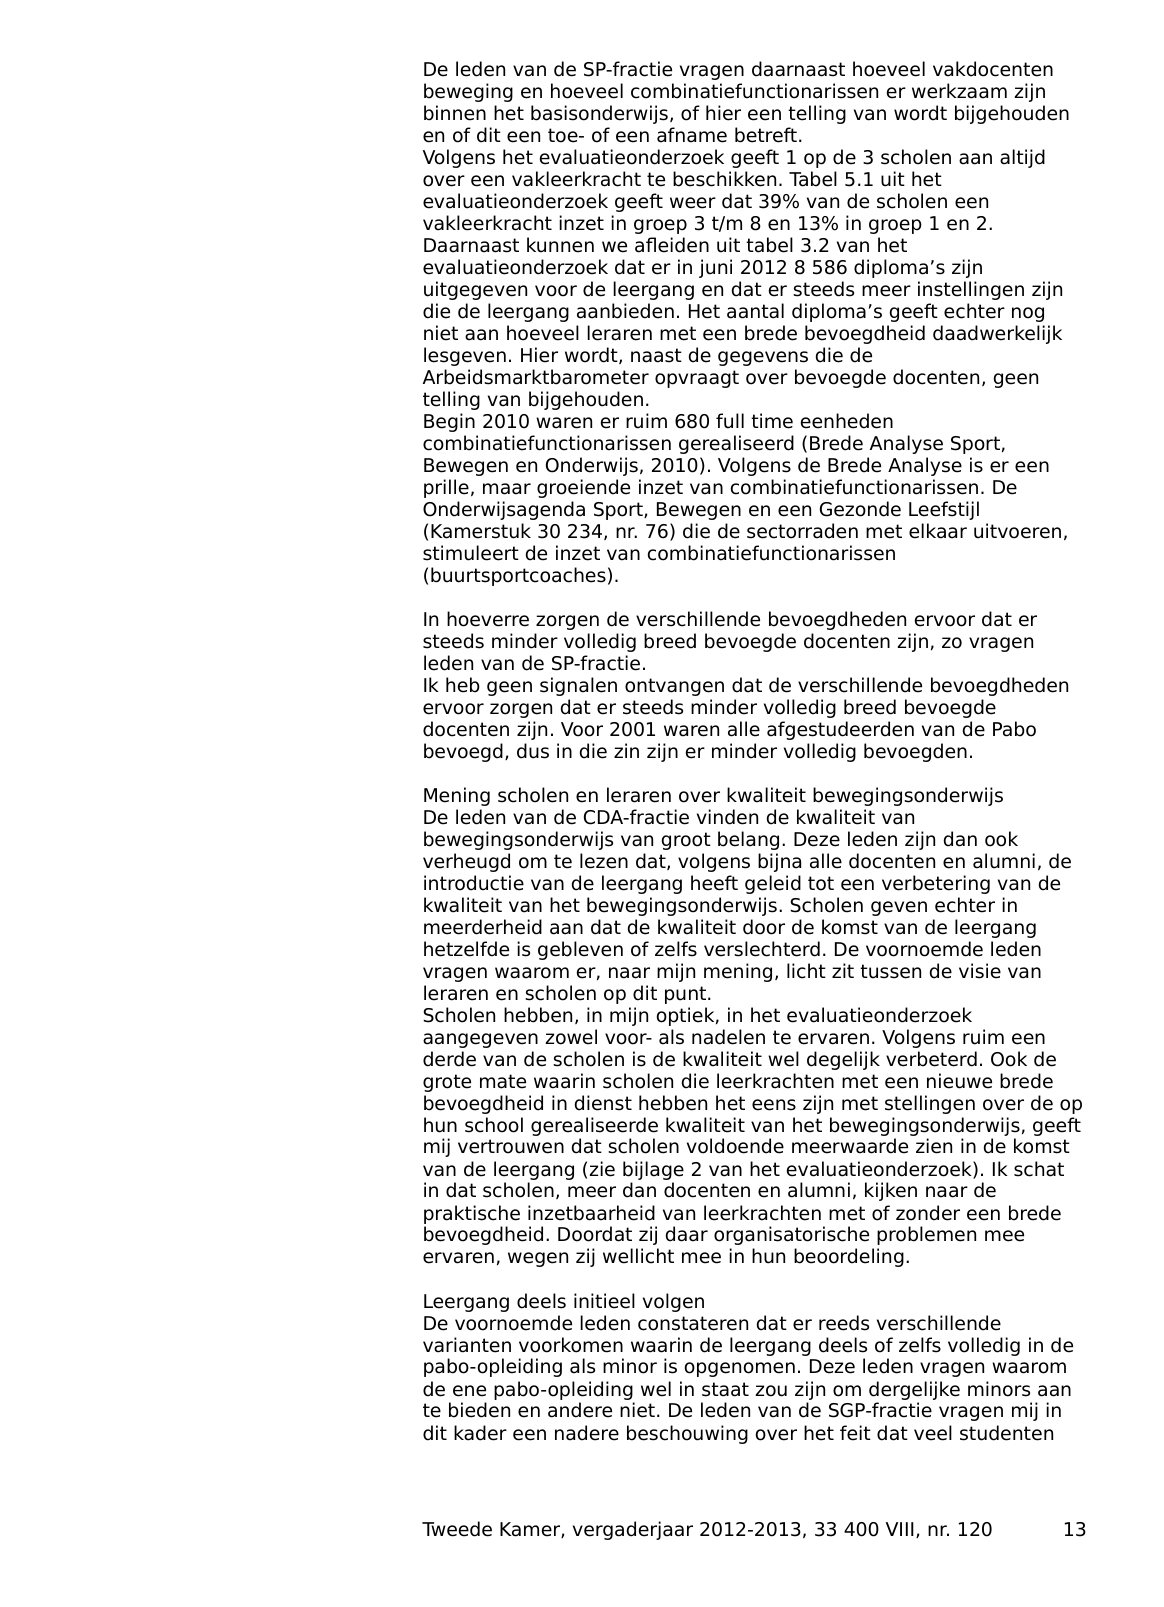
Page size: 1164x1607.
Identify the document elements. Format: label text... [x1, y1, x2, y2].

text Ik heb geen signalen ontvangen dat de verschillende bevoegdheden ervoor zorgen dat er steeds minder volledig breed bevoegde docenten zijn. Voor 2001 waren alle afgestudeerden van de Pabo bevoegd, dus in die zin zijn er minder volledig bevoegden. [422, 675, 1087, 763]
text De leden van de CDA-fractie vinden de kwaliteit van bewegingsonderwijs van groot belang. Deze leden zijn dan ook verheugd om te lezen dat, volgens bijna alle docenten en alumni, de introductie van de leergang heeft geleid tot een verbetering van de kwaliteit van het bewegingsonderwijs. Scholen geven echter in meerderheid aan dat de kwaliteit door de komst van de leergang hetzelfde is gebleven of zelfs verslechterd. De voornoemde leden vragen waarom er, naar mijn mening, licht zit tussen de visie van leraren en scholen op dit punt. [422, 807, 1087, 1004]
text Begin 2010 waren er ruim 680 full time eenheden combinatiefunctionarissen gerealiseerd (Brede Analyse Sport, Bewegen en Onderwijs, 2010). Volgens de Brede Analyse is er een prille, maar groeiende inzet van combinatiefunctionarissen. De Onderwijsagenda Sport, Bewegen en een Gezonde Leefstijl (Kamerstuk 30 234, nr. 76) die de sectorraden met elkaar uitvoeren, stimuleert de inzet van combinatiefunctionarissen (buurtsportcoaches). [422, 411, 1087, 587]
text Volgens het evaluatieonderzoek geeft 1 op de 3 scholen aan altijd over een vakleerkracht te beschikken. Tabel 5.1 uit het evaluatieonderzoek geeft weer dat 39% van de scholen een vakleerkracht inzet in groep 3 t/m 8 en 13% in groep 1 en 2. Daarnaast kunnen we afleiden uit tabel 3.2 van het evaluatieonderzoek dat er in juni 2012 8 586 diploma’s zijn uitgegeven voor de leergang en dat er steeds meer instellingen zijn die de leergang aanbieden. Het aantal diploma’s geeft echter nog niet aan hoeveel leraren met een brede bevoegdheid daadwerkelijk lesgeven. Hier wordt, naast de gegevens die de Arbeidsmarktbarometer opvraagt over bevoegde docenten, geen telling van bijgehouden. [422, 147, 1087, 411]
text Scholen hebben, in mijn optiek, in het evaluatieonderzoek aangegeven zowel voor- als nadelen te ervaren. Volgens ruim een derde van de scholen is de kwaliteit wel degelijk verbeterd. Ook de grote mate waarin scholen die leerkrachten met een nieuwe brede bevoegdheid in dienst hebben het eens zijn met stellingen over de op hun school gerealiseerde kwaliteit van het bewegingsonderwijs, geeft mij vertrouwen dat scholen voldoende meerwaarde zien in de komst van de leergang (zie bijlage 2 van het evaluatieonderzoek). Ik schat in dat scholen, meer dan docenten en alumni, kijken naar de praktische inzetbaarheid van leerkrachten met of zonder een brede bevoegdheid. Doordat zij daar organisatorische problemen mee ervaren, wegen zij wellicht mee in hun beoordeling. [422, 1004, 1087, 1268]
text De leden van de SP-fractie vragen daarnaast hoeveel vakdocenten beweging en hoeveel combinatiefunctionarissen er werkzaam zijn binnen het basisonderwijs, of hier een telling van wordt bijgehouden en of dit een toe- of een afname betreft. [422, 59, 1087, 147]
text De voornoemde leden constateren dat er reeds verschillende varianten voorkomen waarin de leergang deels of zelfs volledig in de pabo-opleiding als minor is opgenomen. Deze leden vragen waarom de ene pabo-opleiding wel in staat zou zijn om dergelijke minors aan te bieden en andere niet. De leden van de SGP-fractie vragen mij in dit kader een nadere beschouwing over het feit dat veel studenten [422, 1312, 1087, 1444]
text Leergang deels initieel volgen [422, 1291, 1087, 1312]
text In hoeverre zorgen de verschillende bevoegdheden ervoor dat er steeds minder volledig breed bevoegde docenten zijn, zo vragen leden van de SP-fractie. [422, 609, 1087, 675]
text Mening scholen en leraren over kwaliteit bewegingsonderwijs [422, 785, 1087, 807]
